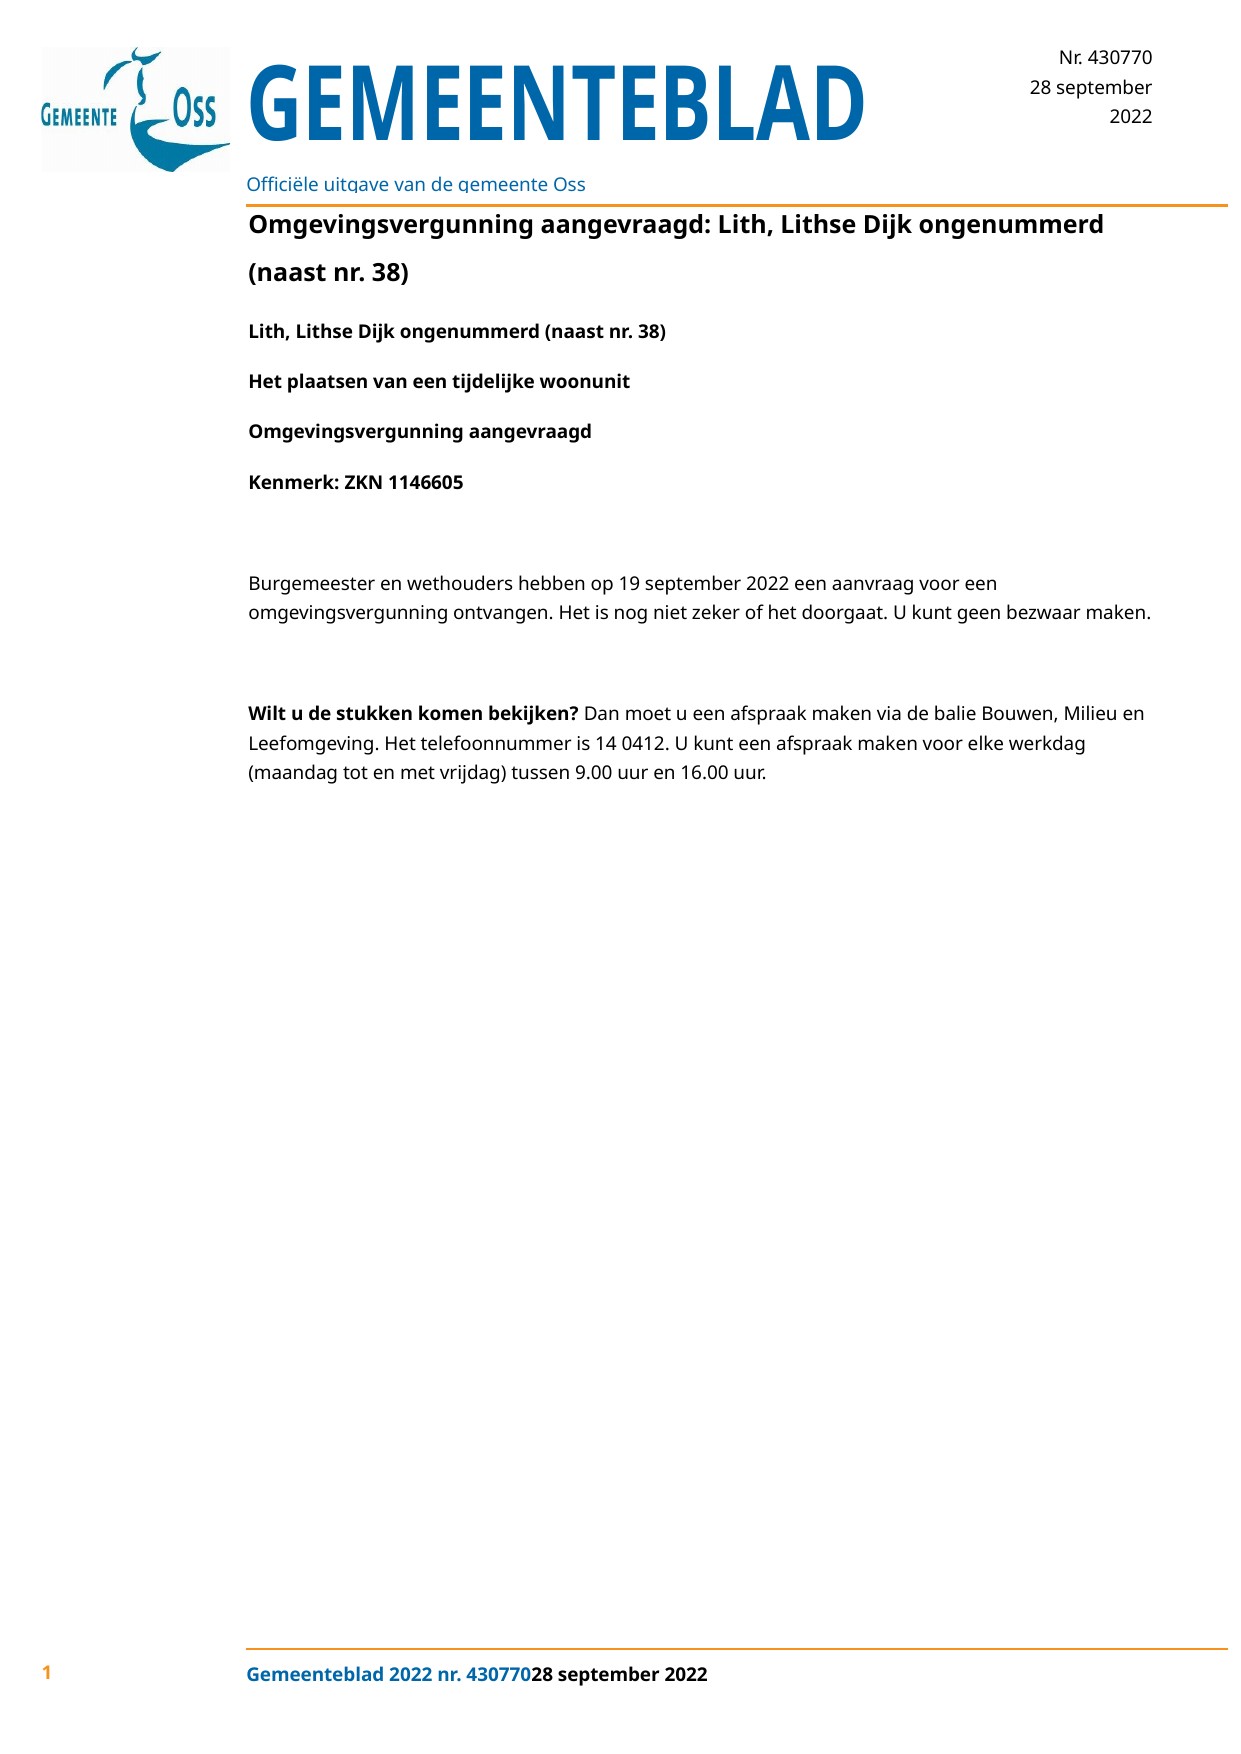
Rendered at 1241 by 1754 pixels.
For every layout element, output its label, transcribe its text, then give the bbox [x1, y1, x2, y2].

text Kenmerk: ZKN 1146605 [248, 469, 1152, 495]
picture [41, 47, 231, 172]
text Omgevingsvergunning aangevraagd: Lith, Lithse Dijk ongenummerd (naast nr. 38) [248, 207, 1152, 288]
text Omgevingsvergunning aangevraagd [248, 419, 1152, 444]
text Burgemeester en wethouders hebben op 19 september 2022 een aanvraag voor een omgevingsvergunning ontvangen. Het is nog niet zeker of het doorgaat. U kunt geen bezwaar maken. [248, 570, 1152, 625]
text Het plaatsen van een tijdelijke woonunit [248, 368, 1152, 394]
text Wilt u de stukken komen bekijken? Dan moet u een afspraak maken via de balie Bouwen, Milieu en Leefomgeving. Het telefoonnummer is 14 0412. U kunt een afspraak maken voor elke werkdag (maandag tot en met vrijdag) tussen 9.00 uur en 16.00 uur. [248, 700, 1152, 785]
text Lith, Lithse Dijk ongenummerd (naast nr. 38) [248, 318, 1152, 344]
